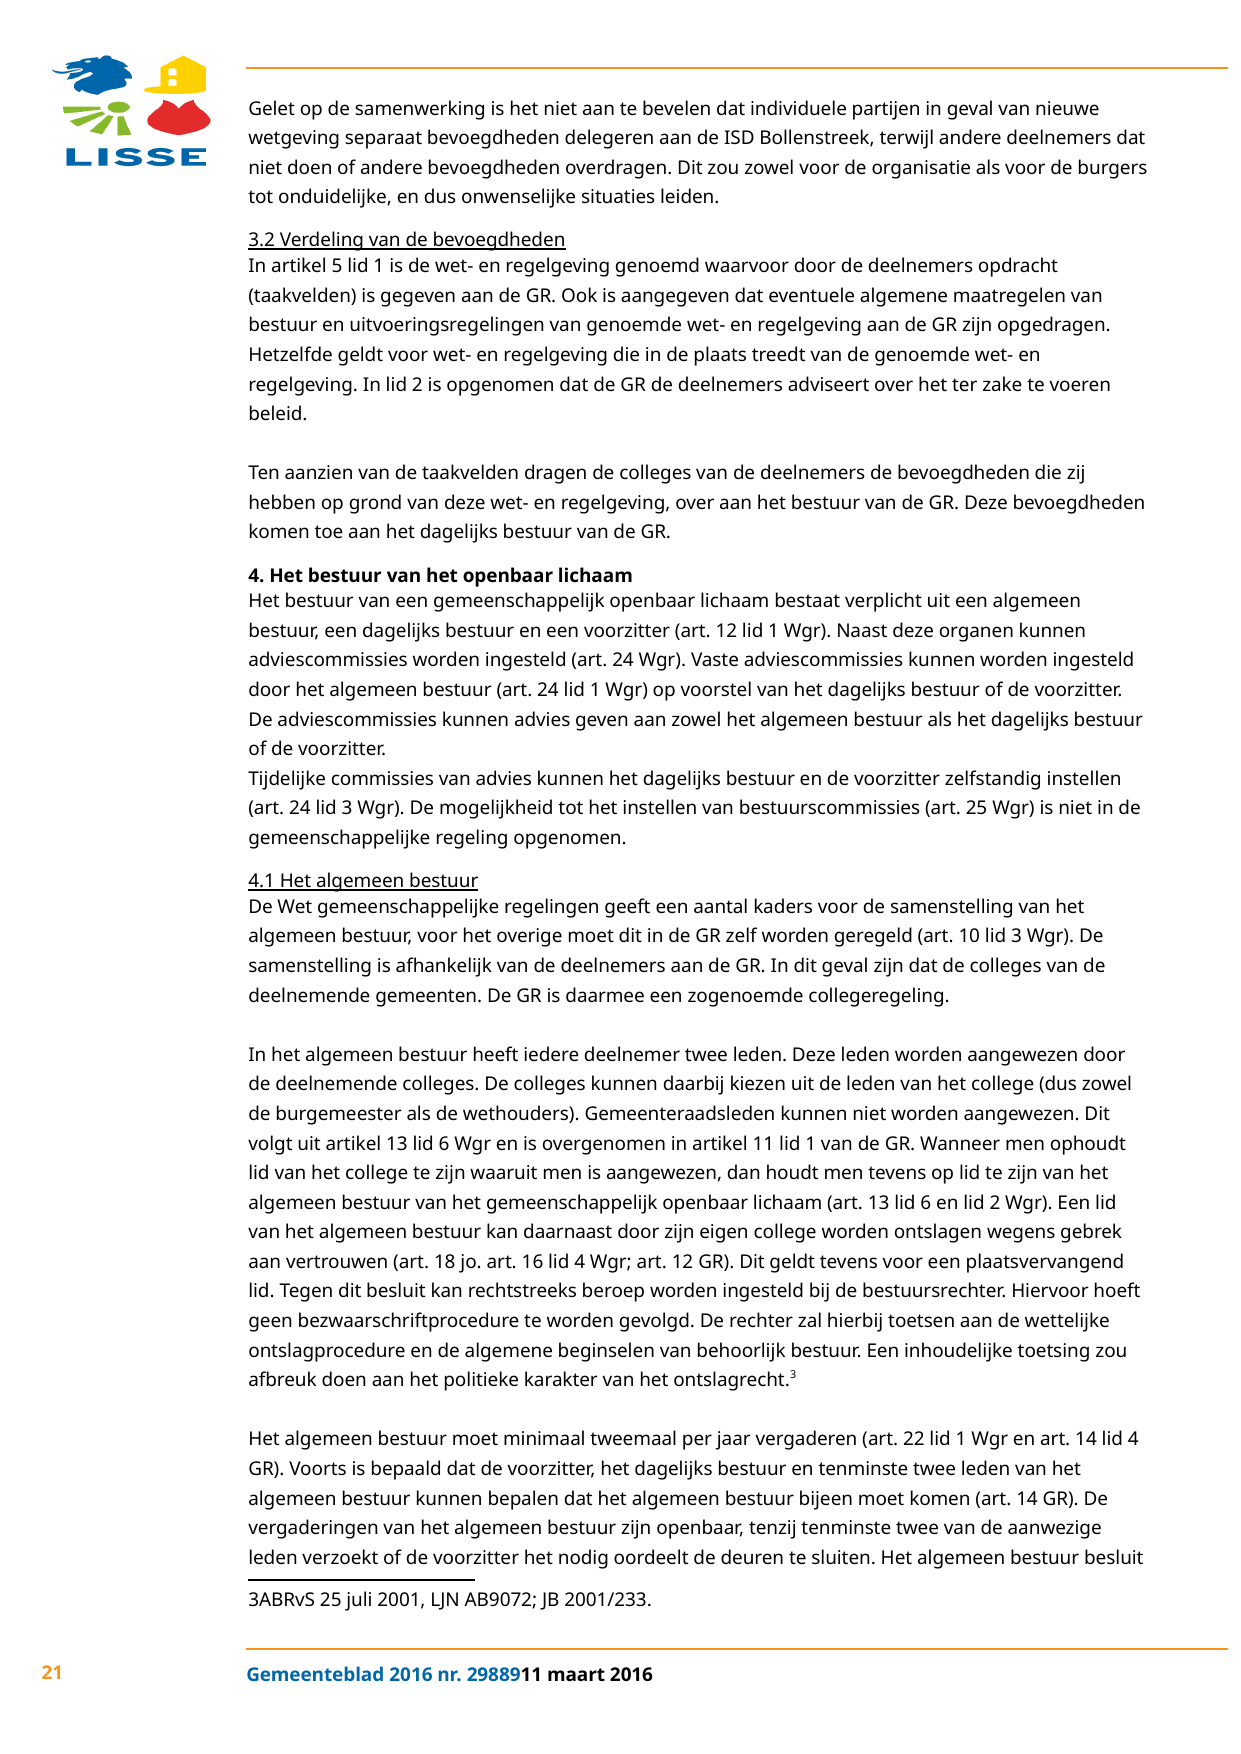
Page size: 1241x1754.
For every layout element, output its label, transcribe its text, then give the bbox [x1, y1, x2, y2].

text Ten aanzien van de taakvelden dragen de colleges van de deelnemers de bevoegdheden die zij hebben op grond van deze wet- en regelgeving, over aan het bestuur van de GR. Deze bevoegdheden komen toe aan het dagelijks bestuur van de GR. [248, 459, 1152, 544]
text De Wet gemeenschappelijke regelingen geeft een aantal kaders voor de samenstelling van het algemeen bestuur, voor het overige moet dit in de GR zelf worden geregeld (art. 10 lid 3 Wgr). De samenstelling is afhankelijk van de deelnemers aan de GR. In dit geval zijn dat de colleges van de deelnemende gemeenten. De GR is daarmee een zogenoemde collegeregeling. [248, 893, 1152, 1007]
text In het algemeen bestuur heeft iedere deelnemer twee leden. Deze leden worden aangewezen door de deelnemende colleges. De colleges kunnen daarbij kiezen uit de leden van het college (dus zowel de burgemeester als de wethouders). Gemeenteraadsleden kunnen niet worden aangewezen. Dit volgt uit artikel 13 lid 6 Wgr en is overgenomen in artikel 11 lid 1 van de GR. Wanneer men ophoudt lid van het college te zijn waaruit men is aangewezen, dan houdt men tevens op lid te zijn van het algemeen bestuur van het gemeenschappelijk openbaar lichaam (art. 13 lid 6 en lid 2 Wgr). Een lid van het algemeen bestuur kan daarnaast door zijn eigen college worden ontslagen wegens gebrek aan vertrouwen (art. 18 jo. art. 16 lid 4 Wgr; art. 12 GR). Dit geldt tevens voor een plaatsvervangend lid. Tegen dit besluit kan rechtstreeks beroep worden ingesteld bij de bestuursrechter. Hiervoor hoeft geen bezwaarschriftprocedure te worden gevolgd. De rechter zal hierbij toetsen aan de wettelijke ontslagprocedure en de algemene beginselen van behoorlijk bestuur. Een inhoudelijke toetsing zou afbreuk doen aan het politieke karakter van het ontslagrecht. [248, 1041, 1152, 1392]
text In artikel 5 lid 1 is de wet- en regelgeving genoemd waarvoor door de deelnemers opdracht (taakvelden) is gegeven aan de GR. Ook is aangegeven dat eventuele algemene maatregelen van bestuur en uitvoeringsregelingen van genoemde wet- en regelgeving aan de GR zijn opgedragen. Hetzelfde geldt voor wet- en regelgeving die in de plaats treedt van de genoemde wet- en regelgeving. In lid 2 is opgenomen dat de GR de deelnemers adviseert over het ter zake te voeren beleid. [248, 252, 1152, 426]
text Gelet op de samenwerking is het niet aan te bevelen dat individuele partijen in geval van nieuwe wetgeving separaat bevoegdheden delegeren aan de ISD Bollenstreek, terwijl andere deelnemers dat niet doen of andere bevoegdheden overdragen. Dit zou zowel voor de organisatie als voor de burgers tot onduidelijke, en dus onwenselijke situaties leiden. [248, 95, 1152, 209]
text 3.2 Verdeling van de bevoegdheden [248, 227, 1152, 252]
picture [41, 47, 231, 172]
text 4. Het bestuur van het openbaar lichaam [248, 562, 1152, 587]
text ABRvS 25 juli 2001, LJN AB9072; JB 2001/233. [248, 1586, 1152, 1612]
text Het algemeen bestuur moet minimaal tweemaal per jaar vergaderen (art. 22 lid 1 Wgr en art. 14 lid 4 GR). Voorts is bepaald dat de voorzitter, het dagelijks bestuur en tenminste twee leden van het algemeen bestuur kunnen bepalen dat het algemeen bestuur bijeen moet komen (art. 14 GR). De vergaderingen van het algemeen bestuur zijn openbaar, tenzij tenminste twee van de aanwezige leden verzoekt of de voorzitter het nodig oordeelt de deuren te sluiten. Het algemeen bestuur besluit [248, 1426, 1152, 1569]
text 4.1 Het algemeen bestuur [248, 867, 1152, 893]
text Tijdelijke commissies van advies kunnen het dagelijks bestuur en de voorzitter zelfstandig instellen (art. 24 lid 3 Wgr). De mogelijkheid tot het instellen van bestuurscommissies (art. 25 Wgr) is niet in de gemeenschappelijke regeling opgenomen. [248, 765, 1152, 850]
text Het bestuur van een gemeenschappelijk openbaar lichaam bestaat verplicht uit een algemeen bestuur, een dagelijks bestuur en een voorzitter (art. 12 lid 1 Wgr). Naast deze organen kunnen adviescommissies worden ingesteld (art. 24 Wgr). Vaste adviescommissies kunnen worden ingesteld door het algemeen bestuur (art. 24 lid 1 Wgr) op voorstel van het dagelijks bestuur of de voorzitter. De adviescommissies kunnen advies geven aan zowel het algemeen bestuur als het dagelijks bestuur of de voorzitter. [248, 587, 1152, 761]
